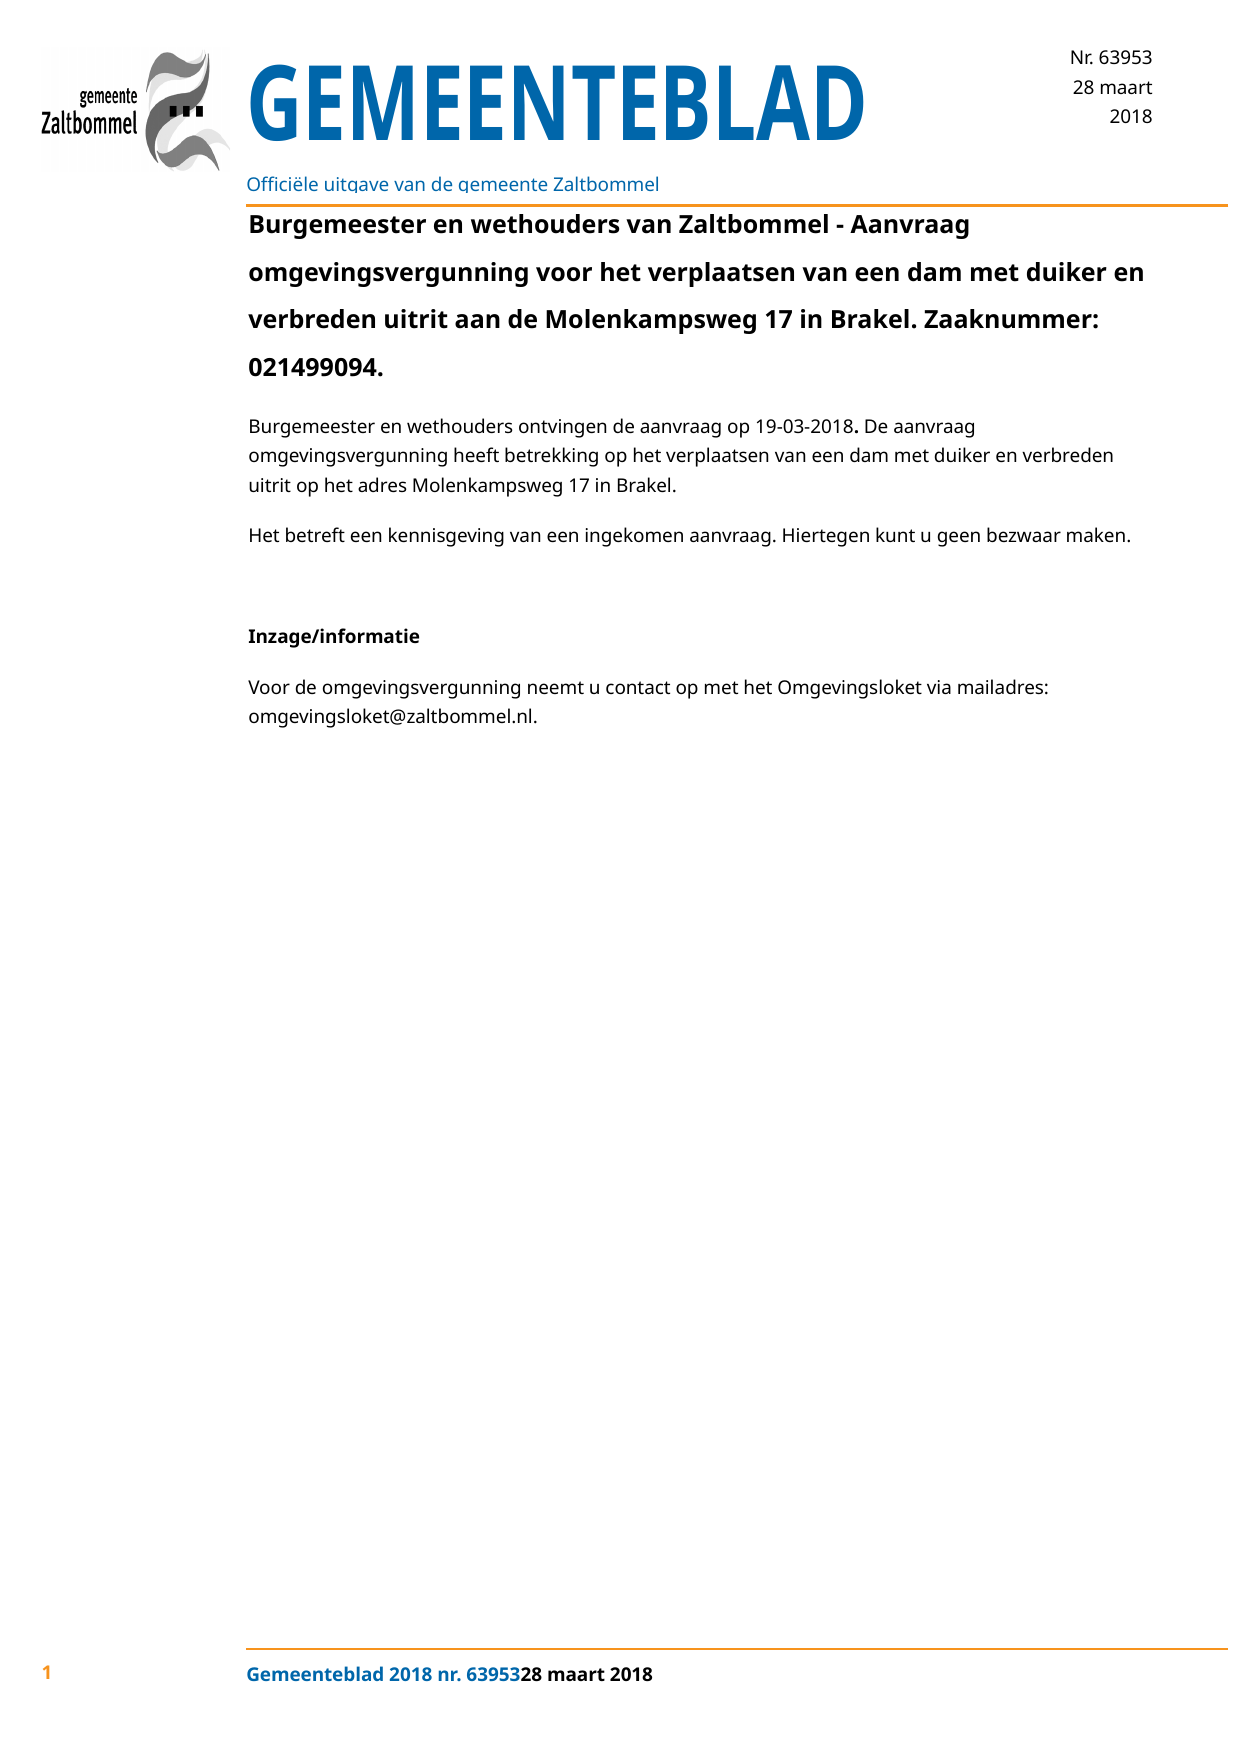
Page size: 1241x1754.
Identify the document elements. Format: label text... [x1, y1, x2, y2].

text Het betreft een kennisgeving van een ingekomen aanvraag. Hiertegen kunt u geen bezwaar maken. [248, 523, 1152, 548]
text Inzage/informatie [248, 623, 1152, 649]
text Burgemeester en wethouders van Zaltbommel - Aanvraag omgevingsvergunning voor het verplaatsen van een dam met duiker en verbreden uitrit aan de Molenkampsweg 17 in Brakel. Zaaknummer: 021499094. [248, 207, 1152, 384]
picture [41, 47, 231, 172]
text Voor de omgevingsvergunning neemt u contact op met het Omgevingsloket via mailadres: omgevingsloket@zaltbommel.nl. [248, 674, 1152, 729]
text Burgemeester en wethouders ontvingen de aanvraag op 19-03-2018. De aanvraag omgevingsvergunning heeft betrekking op het verplaatsen van een dam met duiker en verbreden uitrit op het adres Molenkampsweg 17 in Brakel. [248, 413, 1152, 498]
